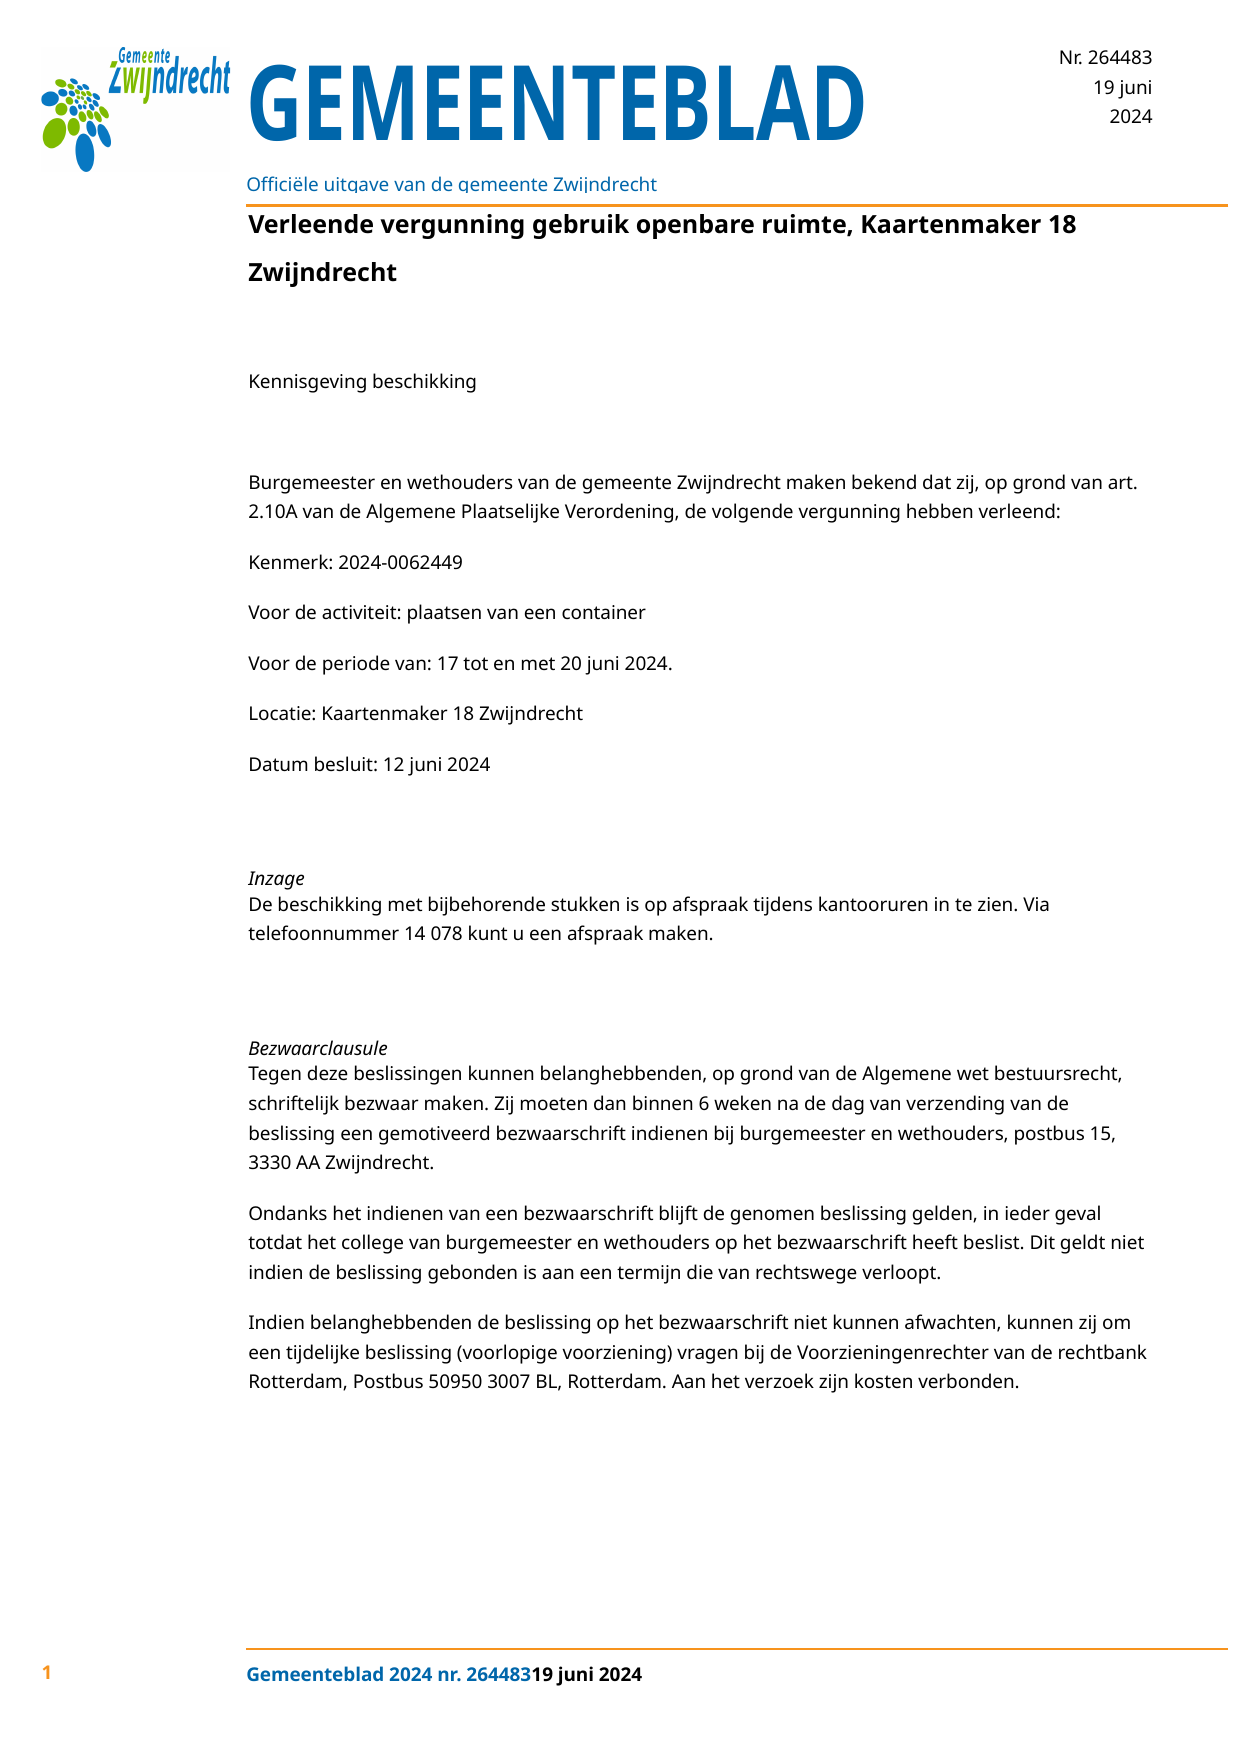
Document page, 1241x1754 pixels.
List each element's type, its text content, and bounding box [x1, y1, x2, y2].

text Datum besluit: 12 juni 2024 [248, 751, 1152, 777]
picture [41, 47, 231, 172]
text De beschikking met bijbehorende stukken is op afspraak tijdens kantooruren in te zien. Via telefoonnummer 14 078 kunt u een afspraak maken. [248, 891, 1152, 946]
text Bezwaarclausule [248, 1035, 1152, 1061]
text Inzage [248, 865, 1152, 891]
text Verleende vergunning gebruik openbare ruimte, Kaartenmaker 18 Zwijndrecht [248, 207, 1152, 288]
text Ondanks het indienen van een bezwaarschrift blijft de genomen beslissing gelden, in ieder geval totdat het college van burgemeester en wethouders op het bezwaarschrift heeft beslist. Dit geldt niet indien de beslissing gebonden is aan een termijn die van rechtswege verloopt. [248, 1200, 1152, 1285]
text Voor de periode van: 17 tot en met 20 juni 2024. [248, 650, 1152, 676]
text Indien belanghebbenden de beslissing op het bezwaarschrift niet kunnen afwachten, kunnen zij om een tijdelijke beslissing (voorlopige voorziening) vragen bij de Voorzieningenrechter van de rechtbank Rotterdam, Postbus 50950 3007 BL, Rotterdam. Aan het verzoek zijn kosten verbonden. [248, 1309, 1152, 1394]
text Burgemeester en wethouders van de gemeente Zwijndrecht maken bekend dat zij, op grond van art. 2.10A van de Algemene Plaatselijke Verordening, de volgende vergunning hebben verleend: [248, 469, 1152, 524]
text Kennisgeving beschikking [248, 368, 1152, 394]
text Voor de activiteit: plaatsen van een container [248, 599, 1152, 625]
text Kenmerk: 2024-0062449 [248, 549, 1152, 575]
text Locatie: Kaartenmaker 18 Zwijndrecht [248, 700, 1152, 726]
text Tegen deze beslissingen kunnen belanghebbenden, op grond van de Algemene wet bestuursrecht, schriftelijk bezwaar maken. Zij moeten dan binnen 6 weken na de dag van verzending van de beslissing een gemotiveerd bezwaarschrift indienen bij burgemeester en wethouders, postbus 15, 3330 AA Zwijndrecht. [248, 1061, 1152, 1175]
